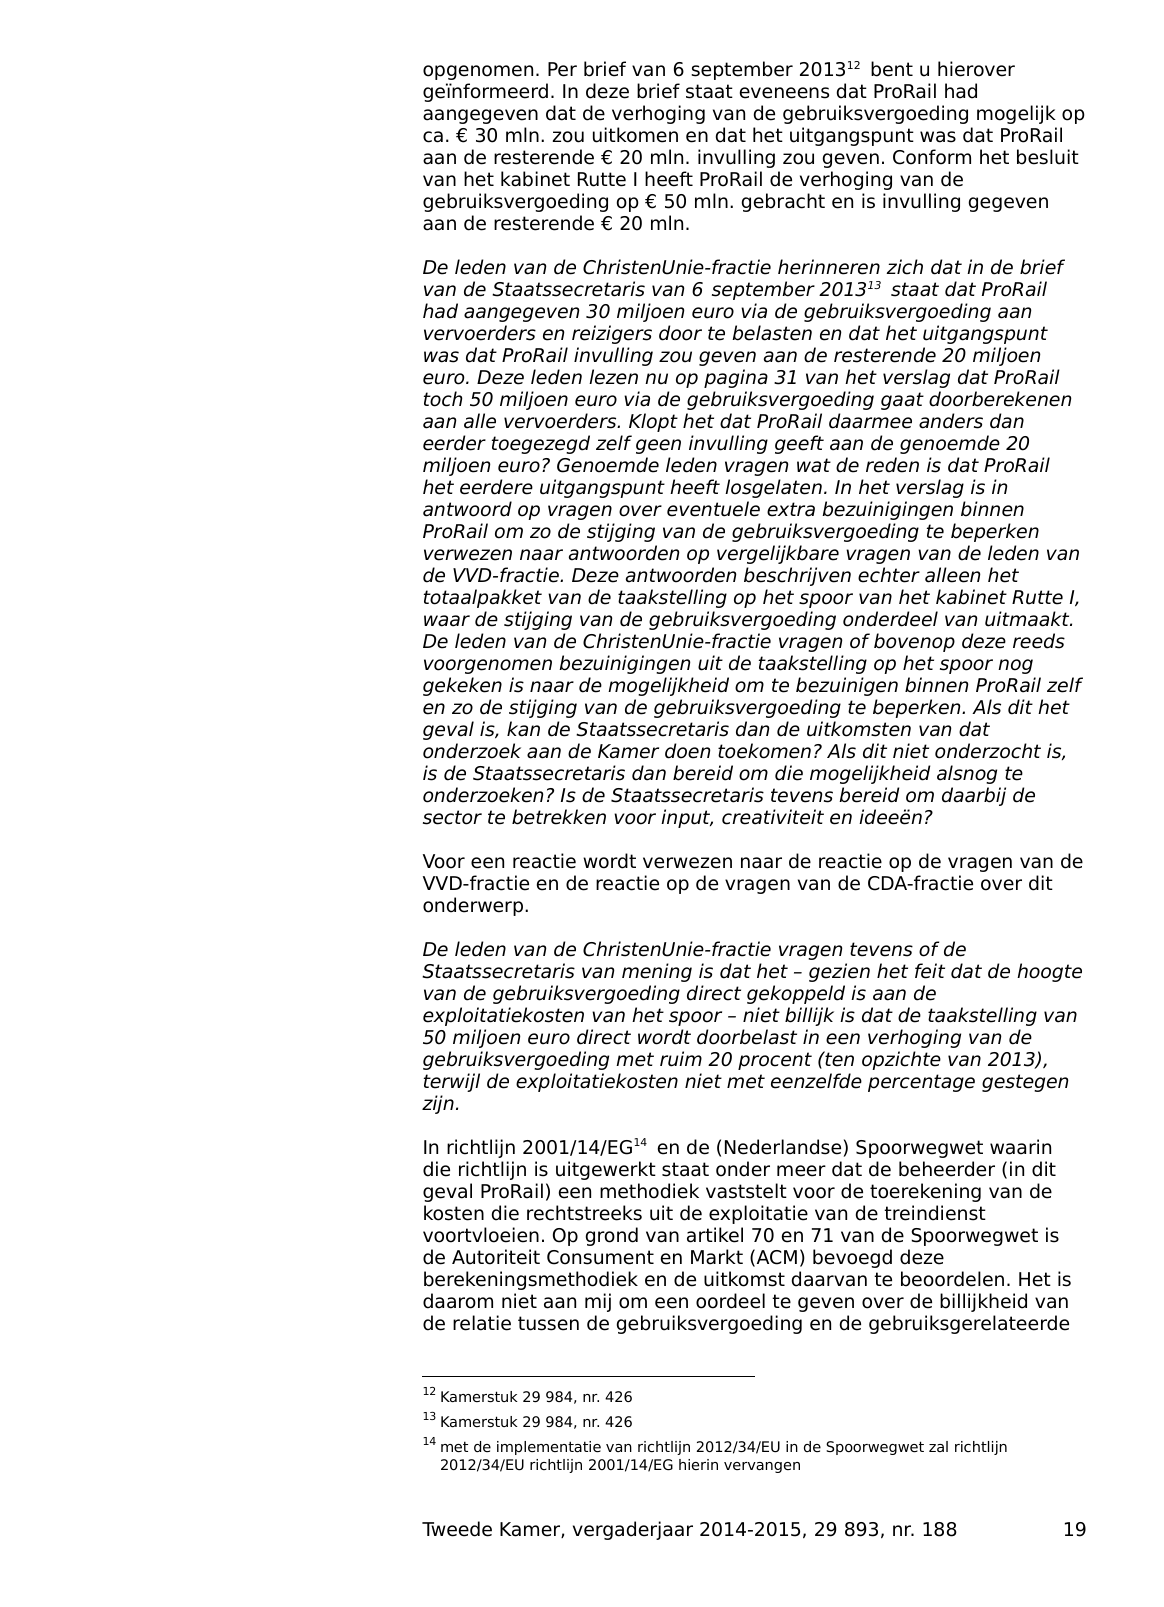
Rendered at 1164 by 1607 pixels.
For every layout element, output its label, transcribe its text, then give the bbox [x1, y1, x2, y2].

text Kamerstuk 29 984, nr. 426 [422, 1410, 1087, 1432]
text De leden van de ChristenUnie-fractie vragen tevens of de Staatssecretaris van mening is dat het – gezien het feit dat de hoogte van de gebruiksvergoeding direct gekoppeld is aan de exploitatiekosten van het spoor – niet billijk is dat de taakstelling van 50 miljoen euro direct wordt doorbelast in een verhoging van de gebruiksvergoeding met ruim 20 procent (ten opzichte van 2013), terwijl de exploitatiekosten niet met eenzelfde percentage gestegen zijn. [422, 939, 1087, 1115]
text In richtlijn 2001/14/EG en de (Nederlandse) Spoorwegwet waarin die richtlijn is uitgewerkt staat onder meer dat de beheerder (in dit geval ProRail) een methodiek vaststelt voor de toerekening van de kosten die rechtstreeks uit de exploitatie van de treindienst voortvloeien. Op grond van artikel 70 en 71 van de Spoorwegwet is de Autoriteit Consument en Markt (ACM) bevoegd deze berekeningsmethodiek en de uitkomst daarvan te beoordelen. Het is daarom niet aan mij om een oordeel te geven over de billijkheid van de relatie tussen de gebruiksvergoeding en de gebruiksgerelateerde [422, 1137, 1087, 1335]
text met de implementatie van richtlijn 2012/34/EU in de Spoorwegwet zal richtlijn 2012/34/EU richtlijn 2001/14/EG hierin vervangen [422, 1435, 1087, 1474]
text Voor een reactie wordt verwezen naar de reactie op de vragen van de VVD-fractie en de reactie op de vragen van de CDA-fractie over dit onderwerp. [422, 851, 1087, 917]
text opgenomen. Per brief van 6 september 2013 bent u hierover geïnformeerd. In deze brief staat eveneens dat ProRail had aangegeven dat de verhoging van de gebruiksvergoeding mogelijk op ca. € 30 mln. zou uitkomen en dat het uitgangspunt was dat ProRail aan de resterende € 20 mln. invulling zou geven. Conform het besluit van het kabinet Rutte I heeft ProRail de verhoging van de gebruiksvergoeding op € 50 mln. gebracht en is invulling gegeven aan de resterende € 20 mln. [422, 59, 1087, 235]
text De leden van de ChristenUnie-fractie herinneren zich dat in de brief van de Staatssecretaris van 6 september 2013 staat dat ProRail had aangegeven 30 miljoen euro via de gebruiksvergoeding aan vervoerders en reizigers door te belasten en dat het uitgangspunt was dat ProRail invulling zou geven aan de resterende 20 miljoen euro. Deze leden lezen nu op pagina 31 van het verslag dat ProRail toch 50 miljoen euro via de gebruiksvergoeding gaat doorberekenen aan alle vervoerders. Klopt het dat ProRail daarmee anders dan eerder toegezegd zelf geen invulling geeft aan de genoemde 20 miljoen euro? Genoemde leden vragen wat de reden is dat ProRail het eerdere uitgangspunt heeft losgelaten. In het verslag is in antwoord op vragen over eventuele extra bezuinigingen binnen ProRail om zo de stijging van de gebruiksvergoeding te beperken verwezen naar antwoorden op vergelijkbare vragen van de leden van de VVD-fractie. Deze antwoorden beschrijven echter alleen het totaalpakket van de taakstelling op het spoor van het kabinet Rutte I, waar de stijging van de gebruiksvergoeding onderdeel van uitmaakt. De leden van de ChristenUnie-fractie vragen of bovenop deze reeds voorgenomen bezuinigingen uit de taakstelling op het spoor nog gekeken is naar de mogelijkheid om te bezuinigen binnen ProRail zelf en zo de stijging van de gebruiksvergoeding te beperken. Als dit het geval is, kan de Staatssecretaris dan de uitkomsten van dat onderzoek aan de Kamer doen toekomen? Als dit niet onderzocht is, is de Staatssecretaris dan bereid om die mogelijkheid alsnog te onderzoeken? Is de Staatssecretaris tevens bereid om daarbij de sector te betrekken voor input, creativiteit en ideeën? [422, 257, 1087, 828]
text Kamerstuk 29 984, nr. 426 [422, 1385, 1087, 1407]
